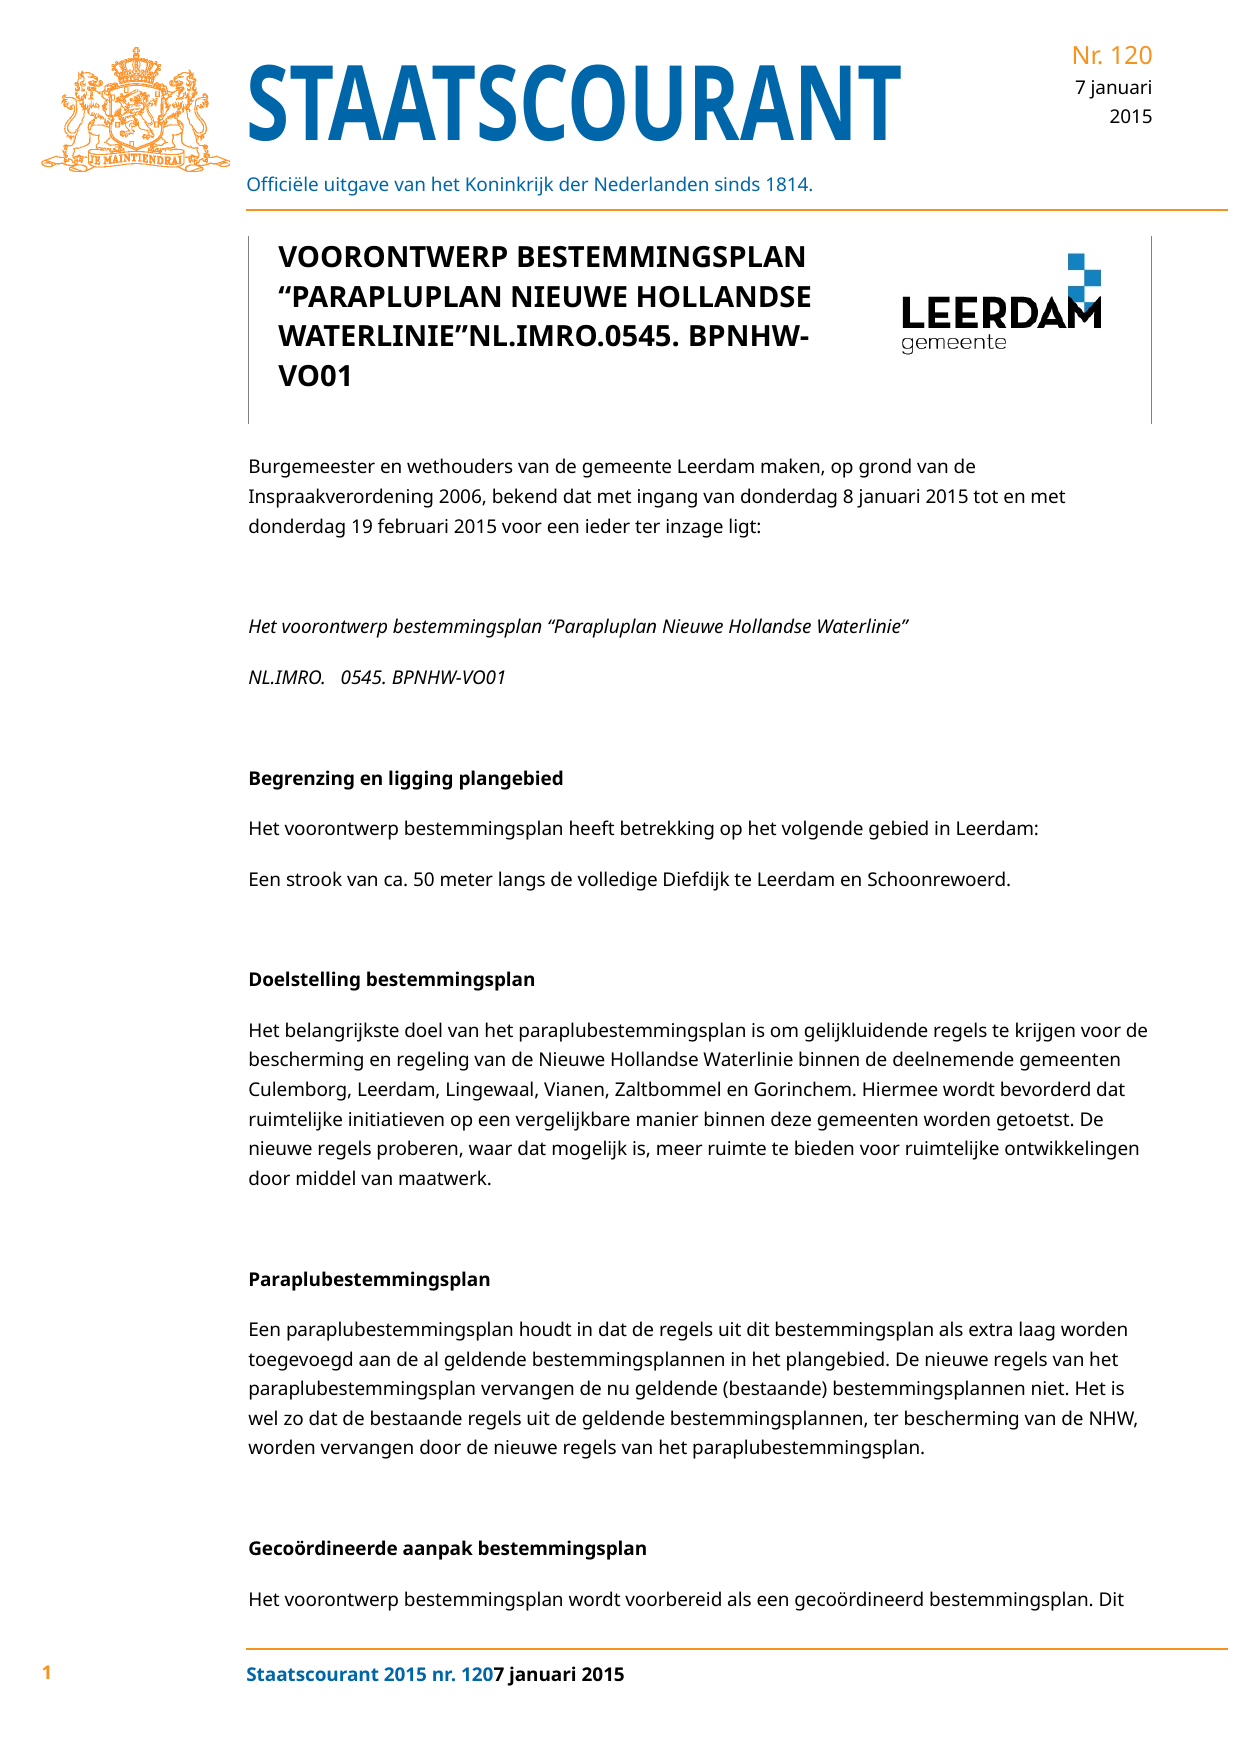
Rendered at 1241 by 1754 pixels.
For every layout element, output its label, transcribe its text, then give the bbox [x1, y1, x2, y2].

text Het voorontwerp bestemmingsplan wordt voorbereid als een gecoördineerd bestemmingsplan. Dit [248, 1586, 1152, 1611]
picture [882, 236, 1119, 374]
text Het voorontwerp bestemmingsplan heeft betrekking op het volgende gebied in Leerdam: [248, 815, 1152, 841]
text NL.IMRO. 0545. BPNHW-VO01 [248, 664, 1152, 690]
text Begrenzing en ligging plangebied [248, 765, 1152, 791]
text Het voorontwerp bestemmingsplan “Parapluplan Nieuwe Hollandse Waterlinie” [248, 614, 1152, 639]
picture [41, 47, 231, 172]
text Een strook van ca. 50 meter langs de volledige Diefdijk te Leerdam en Schoonrewoerd. [248, 866, 1152, 891]
table_header VOORONTWERP BESTEMMINGSPLAN “PARAPLUPLAN NIEUWE HOLLANDSE WATERLINIE”NL.IMRO.0545. BPNHW-VO01 [249, 236, 850, 424]
text Paraplubestemmingsplan [248, 1266, 1152, 1291]
text Gecoördineerde aanpak bestemmingsplan [248, 1535, 1152, 1561]
text Doelstelling bestemmingsplan [248, 967, 1152, 992]
text Een paraplubestemmingsplan houdt in dat de regels uit dit bestemmingsplan als extra laag worden toegevoegd aan de al geldende bestemmingsplannen in het plangebied. De nieuwe regels van het paraplubestemmingsplan vervangen de nu geldende (bestaande) bestemmingsplannen niet. Het is wel zo dat de bestaande regels uit de geldende bestemmingsplannen, ter bescherming van de NHW, worden vervangen door de nieuwe regels van het paraplubestemmingsplan. [248, 1316, 1152, 1460]
table_header [850, 236, 1151, 424]
text Burgemeester en wethouders van de gemeente Leerdam maken, op grond van de Inspraakverordening 2006, bekend dat met ingang van donderdag 8 januari 2015 tot en met donderdag 19 februari 2015 voor een ieder ter inzage ligt: [248, 454, 1152, 538]
text Het belangrijkste doel van het paraplubestemmingsplan is om gelijkluidende regels te krijgen voor de bescherming en regeling van de Nieuwe Hollandse Waterlinie binnen de deelnemende gemeenten Culemborg, Leerdam, Lingewaal, Vianen, Zaltbommel en Gorinchem. Hiermee wordt bevorderd dat ruimtelijke initiatieven op een vergelijkbare manier binnen deze gemeenten worden getoetst. De nieuwe regels proberen, waar dat mogelijk is, meer ruimte te bieden voor ruimtelijke ontwikkelingen door middel van maatwerk. [248, 1017, 1152, 1191]
